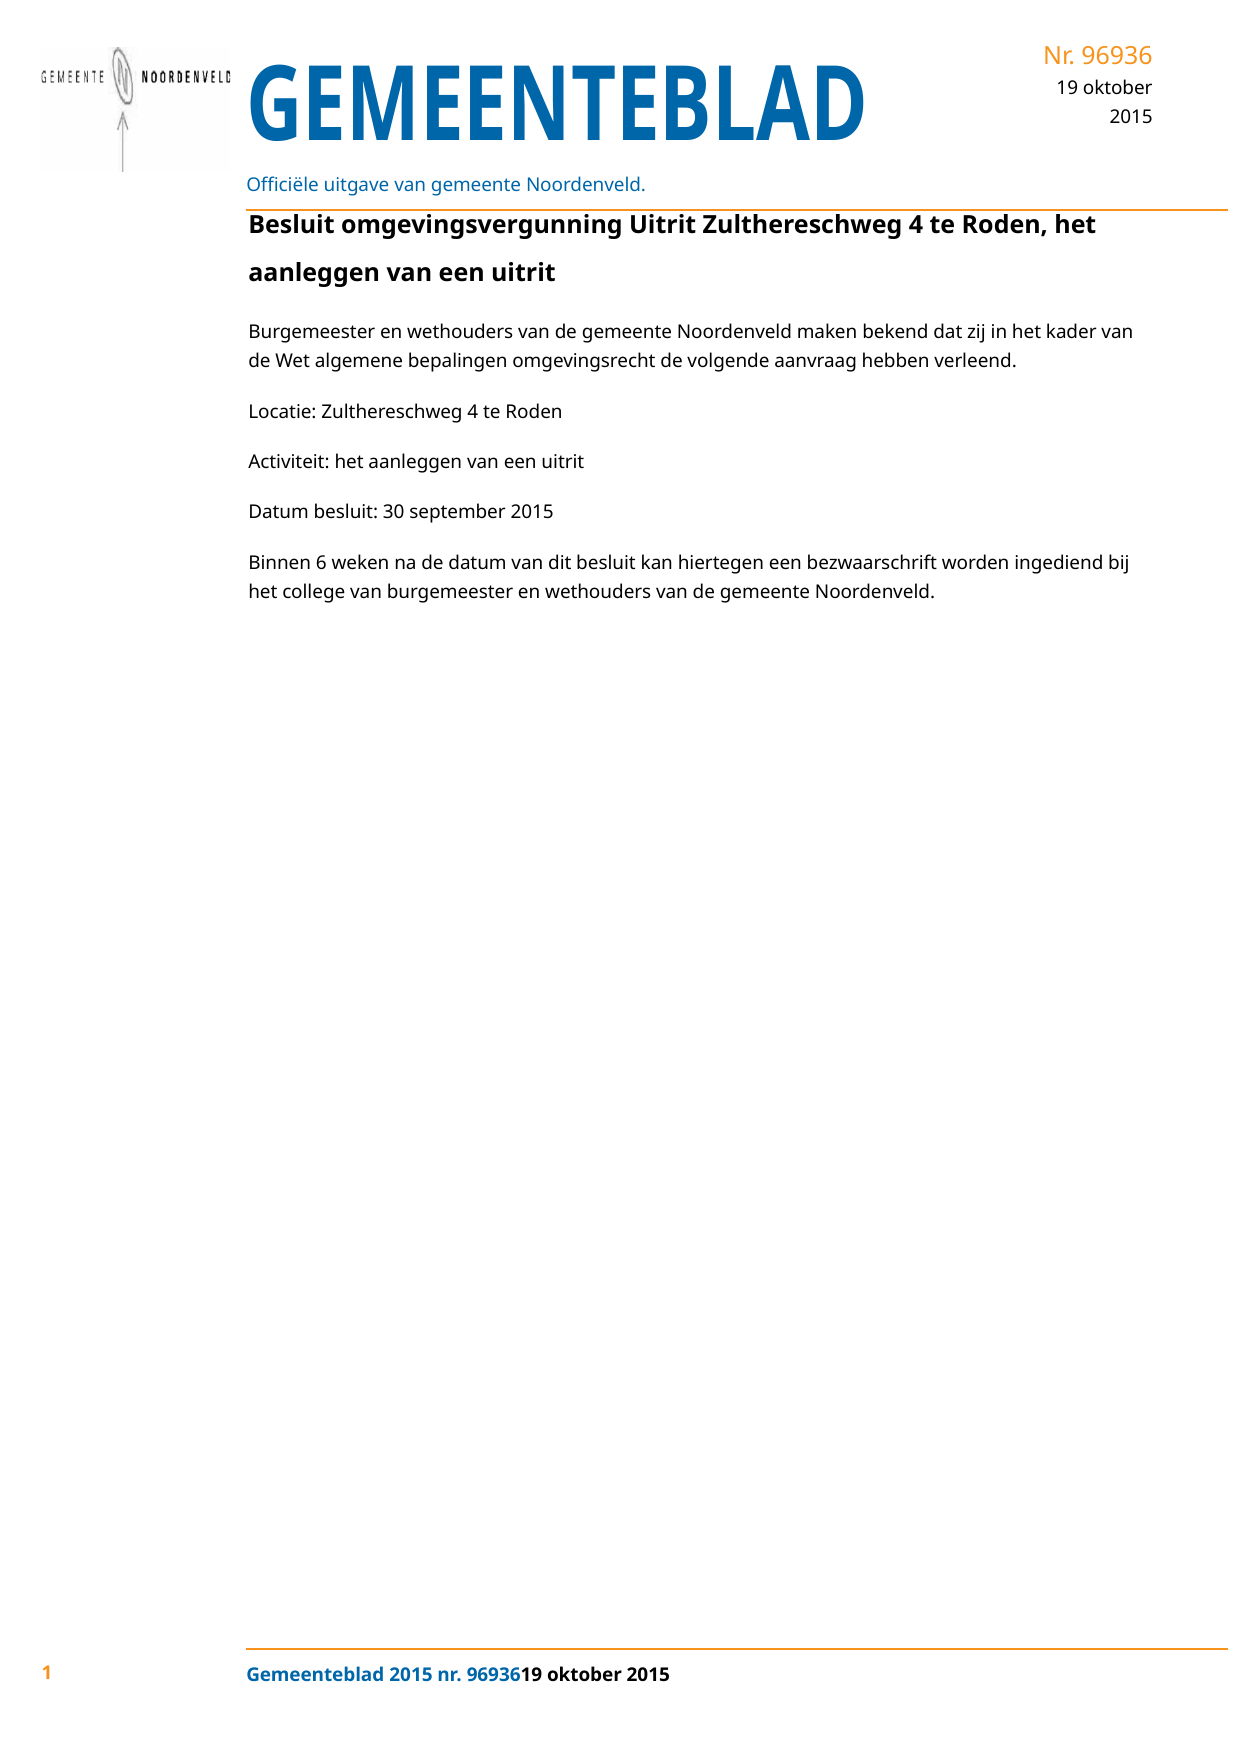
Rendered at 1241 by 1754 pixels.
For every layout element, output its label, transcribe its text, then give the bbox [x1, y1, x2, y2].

text Binnen 6 weken na de datum van dit besluit kan hiertegen een bezwaarschrift worden ingediend bij het college van burgemeester en wethouders van de gemeente Noordenveld. [248, 549, 1152, 604]
text Locatie: Zulthereschweg 4 te Roden [248, 398, 1152, 424]
text Burgemeester en wethouders van de gemeente Noordenveld maken bekend dat zij in het kader van de Wet algemene bepalingen omgevingsrecht de volgende aanvraag hebben verleend. [248, 318, 1152, 373]
text Datum besluit: 30 september 2015 [248, 499, 1152, 524]
text Besluit omgevingsvergunning Uitrit Zulthereschweg 4 te Roden, het aanleggen van een uitrit [248, 211, 1152, 288]
picture [41, 47, 231, 172]
text Activiteit: het aanleggen van een uitrit [248, 448, 1152, 474]
